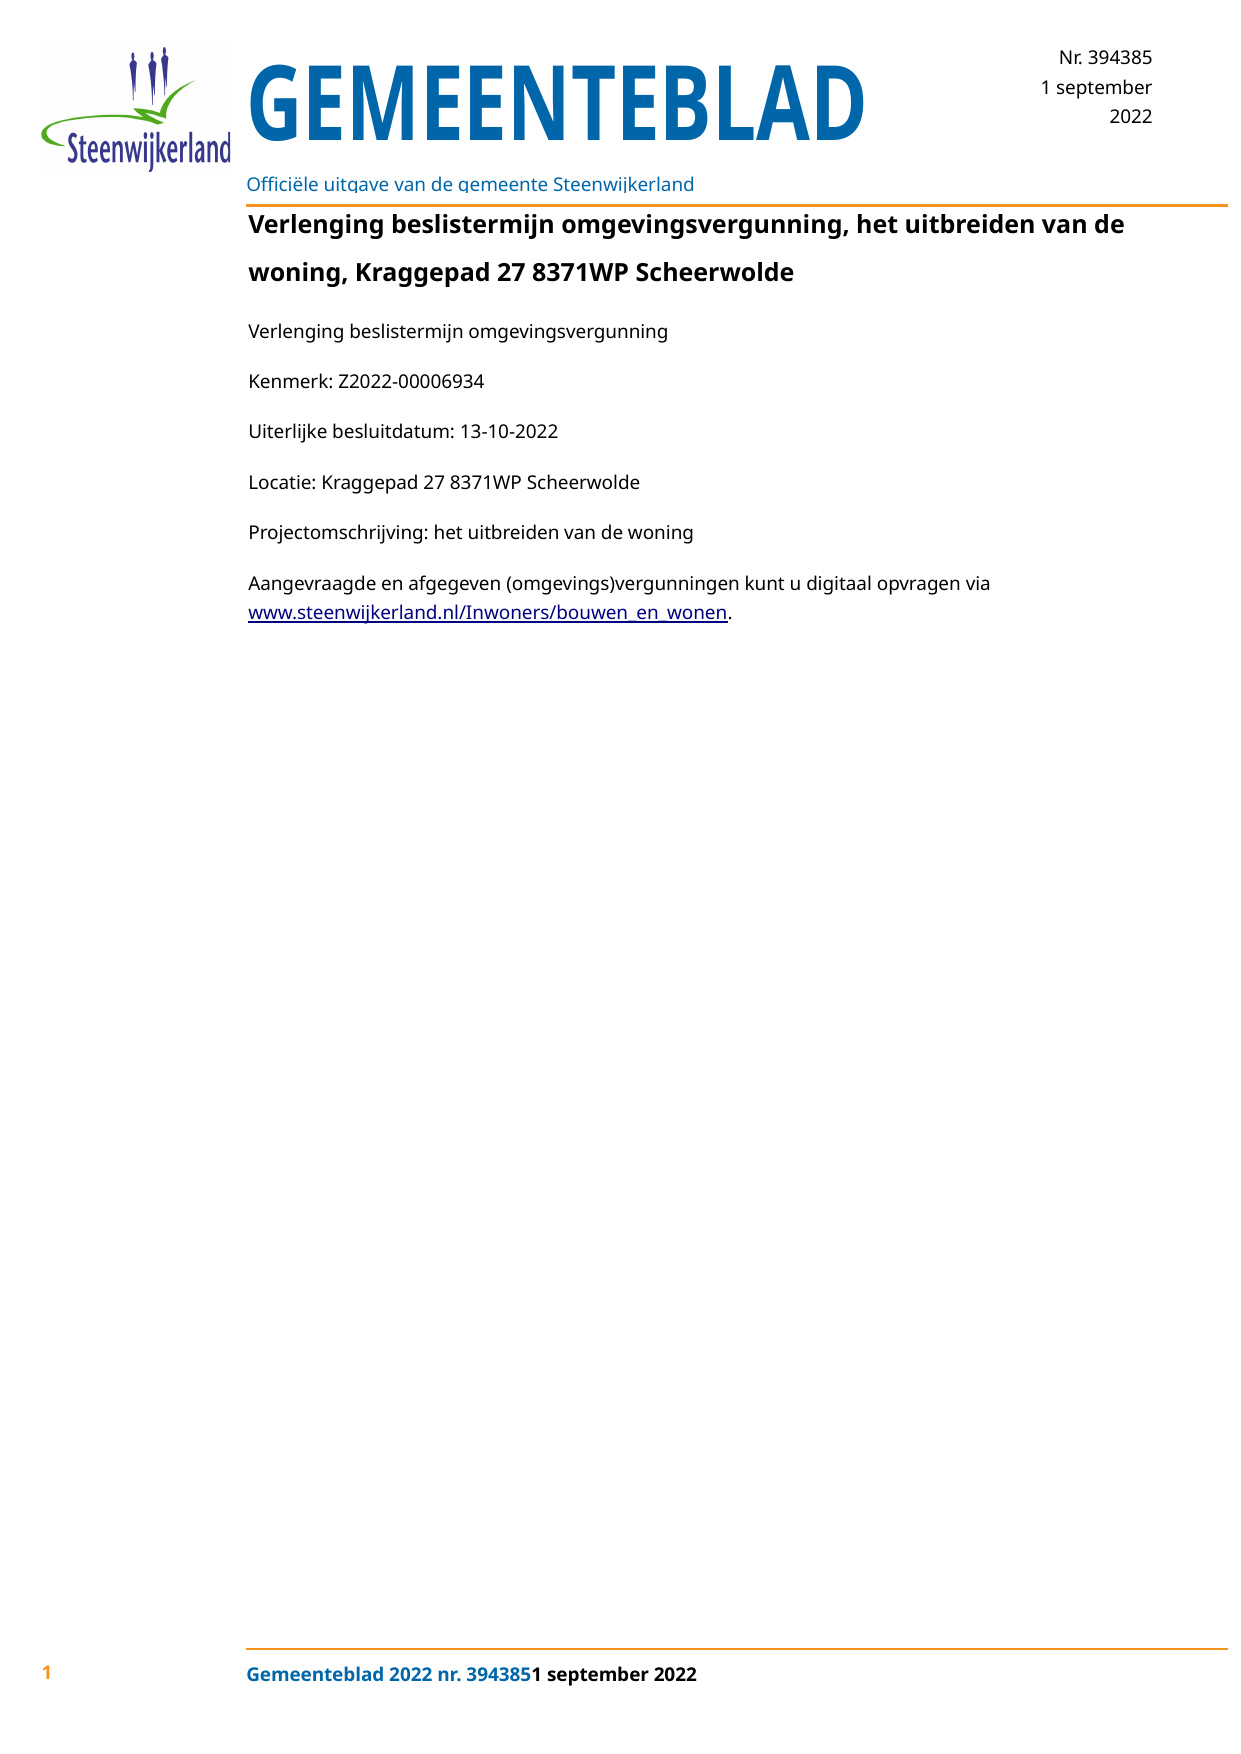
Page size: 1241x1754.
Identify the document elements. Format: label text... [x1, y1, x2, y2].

text Verlenging beslistermijn omgevingsvergunning [248, 318, 1152, 344]
text Verlenging beslistermijn omgevingsvergunning, het uitbreiden van de woning, Kraggepad 27 8371WP Scheerwolde [248, 207, 1152, 288]
picture [41, 47, 231, 172]
text Locatie: Kraggepad 27 8371WP Scheerwolde [248, 469, 1152, 495]
text Kenmerk: Z2022-00006934 [248, 368, 1152, 394]
text Projectomschrijving: het uitbreiden van de woning [248, 519, 1152, 545]
text Uiterlijke besluitdatum: 13-10-2022 [248, 419, 1152, 444]
text Aangevraagde en afgegeven (omgevings)vergunningen kunt u digitaal opvragen via www.steenwijkerland.nl/Inwoners/bouwen_en_wonen. [248, 570, 1152, 625]
